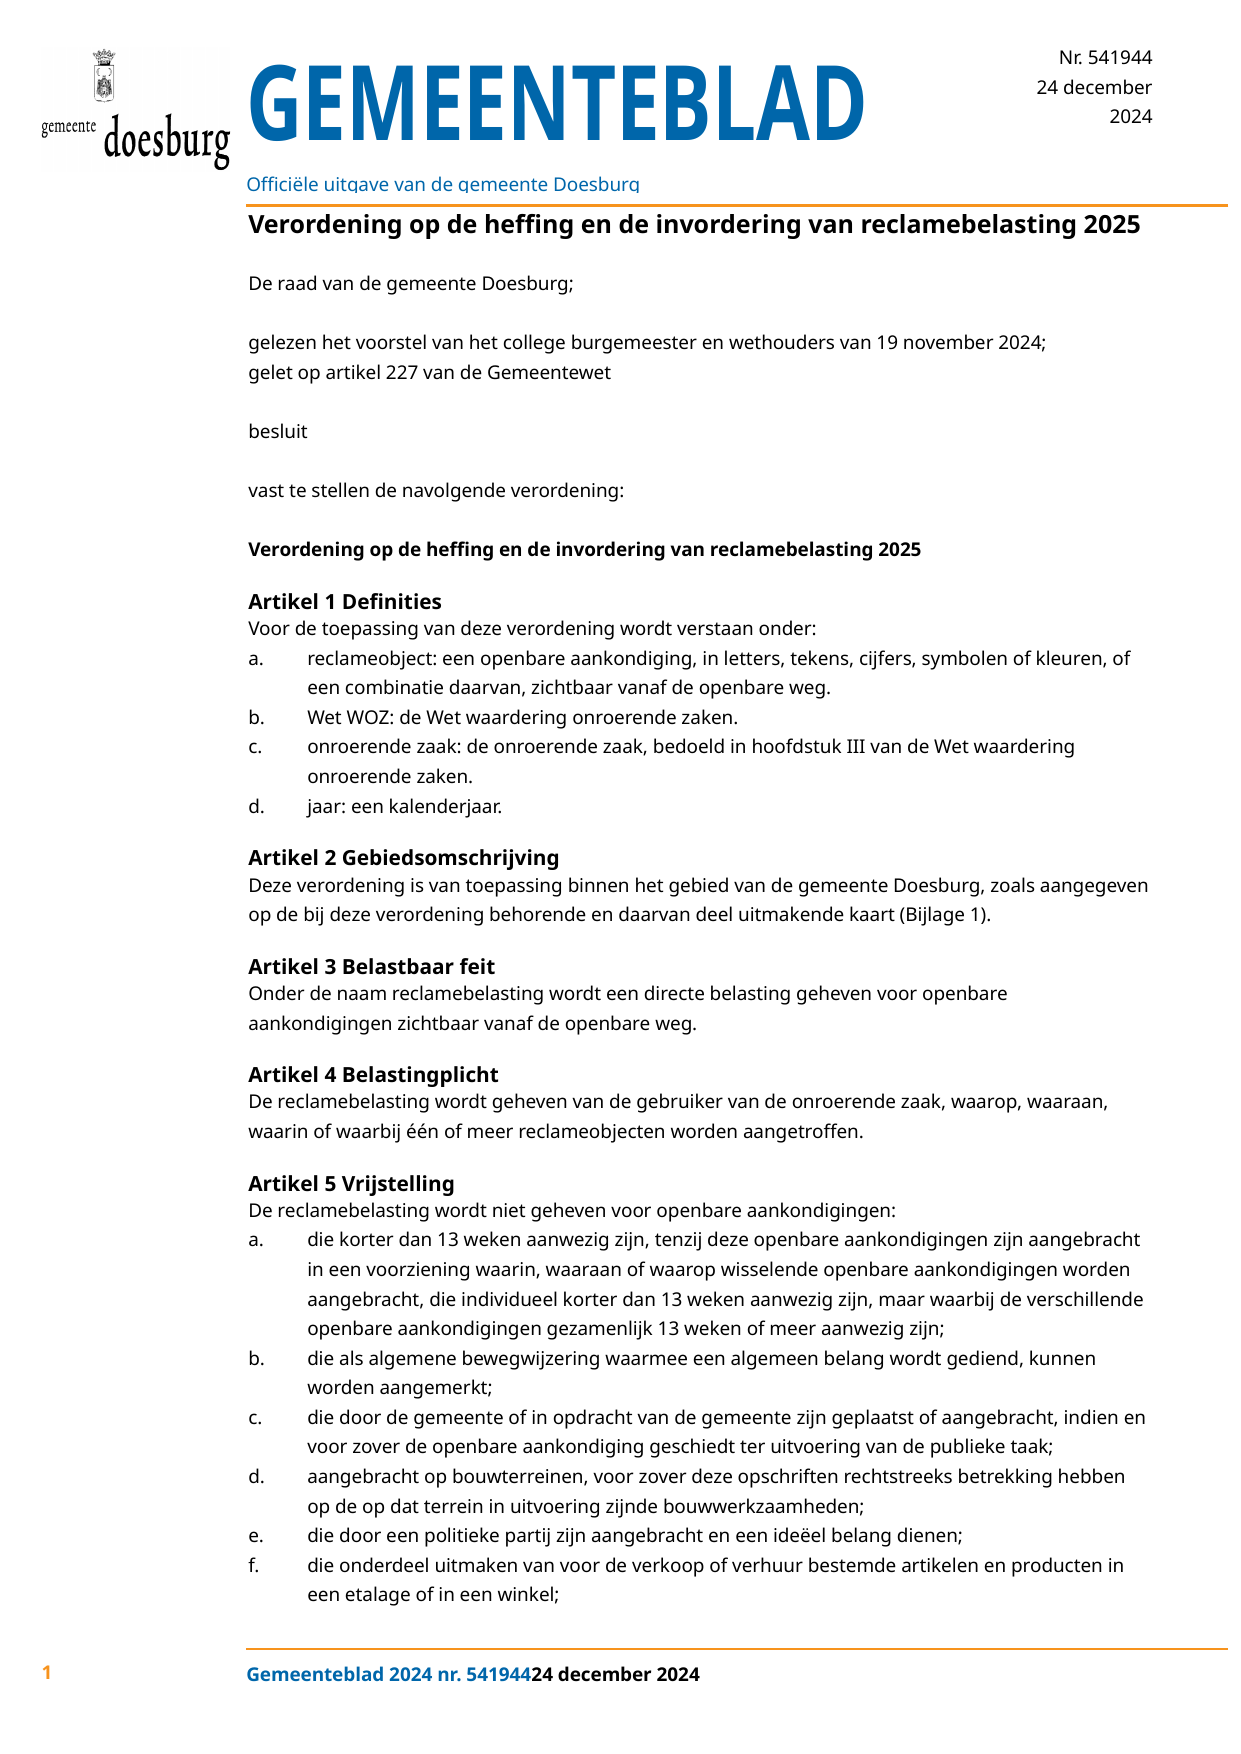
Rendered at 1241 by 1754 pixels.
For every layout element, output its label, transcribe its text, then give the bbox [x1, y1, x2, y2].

text Artikel 4 Belastingplicht [248, 1060, 1152, 1089]
list aangebracht op bouwterreinen, voor zover deze opschriften rechtstreeks betrekking hebben op de op dat terrein in uitvoering zijnde bouwwerkzaamheden; [248, 1463, 1152, 1519]
text Artikel 1 Definities [248, 587, 1152, 615]
list onroerende zaak: de onroerende zaak, bedoeld in hoofdstuk III van de Wet waardering onroerende zaken. [248, 734, 1152, 789]
text Voor de toepassing van deze verordening wordt verstaan onder: [248, 615, 1152, 641]
text gelezen het voorstel van het college burgemeester en wethouders van 19 november 2024; [248, 329, 1152, 355]
list jaar: een kalenderjaar. [248, 793, 1152, 819]
text vast te stellen de navolgende verordening: [248, 477, 1152, 503]
text Artikel 3 Belastbaar feit [248, 952, 1152, 980]
text Deze verordening is van toepassing binnen het gebied van de gemeente Doesburg, zoals aangegeven op de bij deze verordening behorende en daarvan deel uitmakende kaart (Bijlage 1). [248, 872, 1152, 927]
text gelet op artikel 227 van de Gemeentewet [248, 359, 1152, 385]
picture [41, 47, 231, 172]
text Verordening op de heffing en de invordering van reclamebelasting 2025 [248, 207, 1152, 241]
text Verordening op de heffing en de invordering van reclamebelasting 2025 [248, 537, 1152, 562]
list die onderdeel uitmaken van voor de verkoop of verhuur bestemde artikelen en producten in een etalage of in een winkel; [248, 1552, 1152, 1607]
text De reclamebelasting wordt geheven van de gebruiker van de onroerende zaak, waarop, waaraan, waarin of waarbij één of meer reclameobjecten worden aangetroffen. [248, 1089, 1152, 1144]
text De raad van de gemeente Doesburg; [248, 270, 1152, 296]
list die door de gemeente of in opdracht van de gemeente zijn geplaatst of aangebracht, indien en voor zover de openbare aankondiging geschiedt ter uitvoering van de publieke taak; [248, 1404, 1152, 1459]
text Onder de naam reclamebelasting wordt een directe belasting geheven voor openbare aankondigingen zichtbaar vanaf de openbare weg. [248, 980, 1152, 1036]
text besluit [248, 418, 1152, 444]
text Artikel 5 Vrijstelling [248, 1169, 1152, 1197]
text De reclamebelasting wordt niet geheven voor openbare aankondigingen: [248, 1197, 1152, 1223]
list die door een politieke partij zijn aangebracht en een ideëel belang dienen; [248, 1522, 1152, 1548]
list Wet WOZ: de Wet waardering onroerende zaken. [248, 704, 1152, 730]
list reclameobject: een openbare aankondiging, in letters, tekens, cijfers, symbolen of kleuren, of een combinatie daarvan, zichtbaar vanaf de openbare weg. [248, 645, 1152, 700]
list die als algemene bewegwijzering waarmee een algemeen belang wordt gediend, kunnen worden aangemerkt; [248, 1345, 1152, 1400]
list die korter dan 13 weken aanwezig zijn, tenzij deze openbare aankondigingen zijn aangebracht in een voorziening waarin, waaraan of waarop wisselende openbare aankondigingen worden aangebracht, die individueel korter dan 13 weken aanwezig zijn, maar waarbij de verschillende openbare aankondigingen gezamenlijk 13 weken of meer aanwezig zijn; [248, 1227, 1152, 1341]
text Artikel 2 Gebiedsomschrijving [248, 843, 1152, 872]
